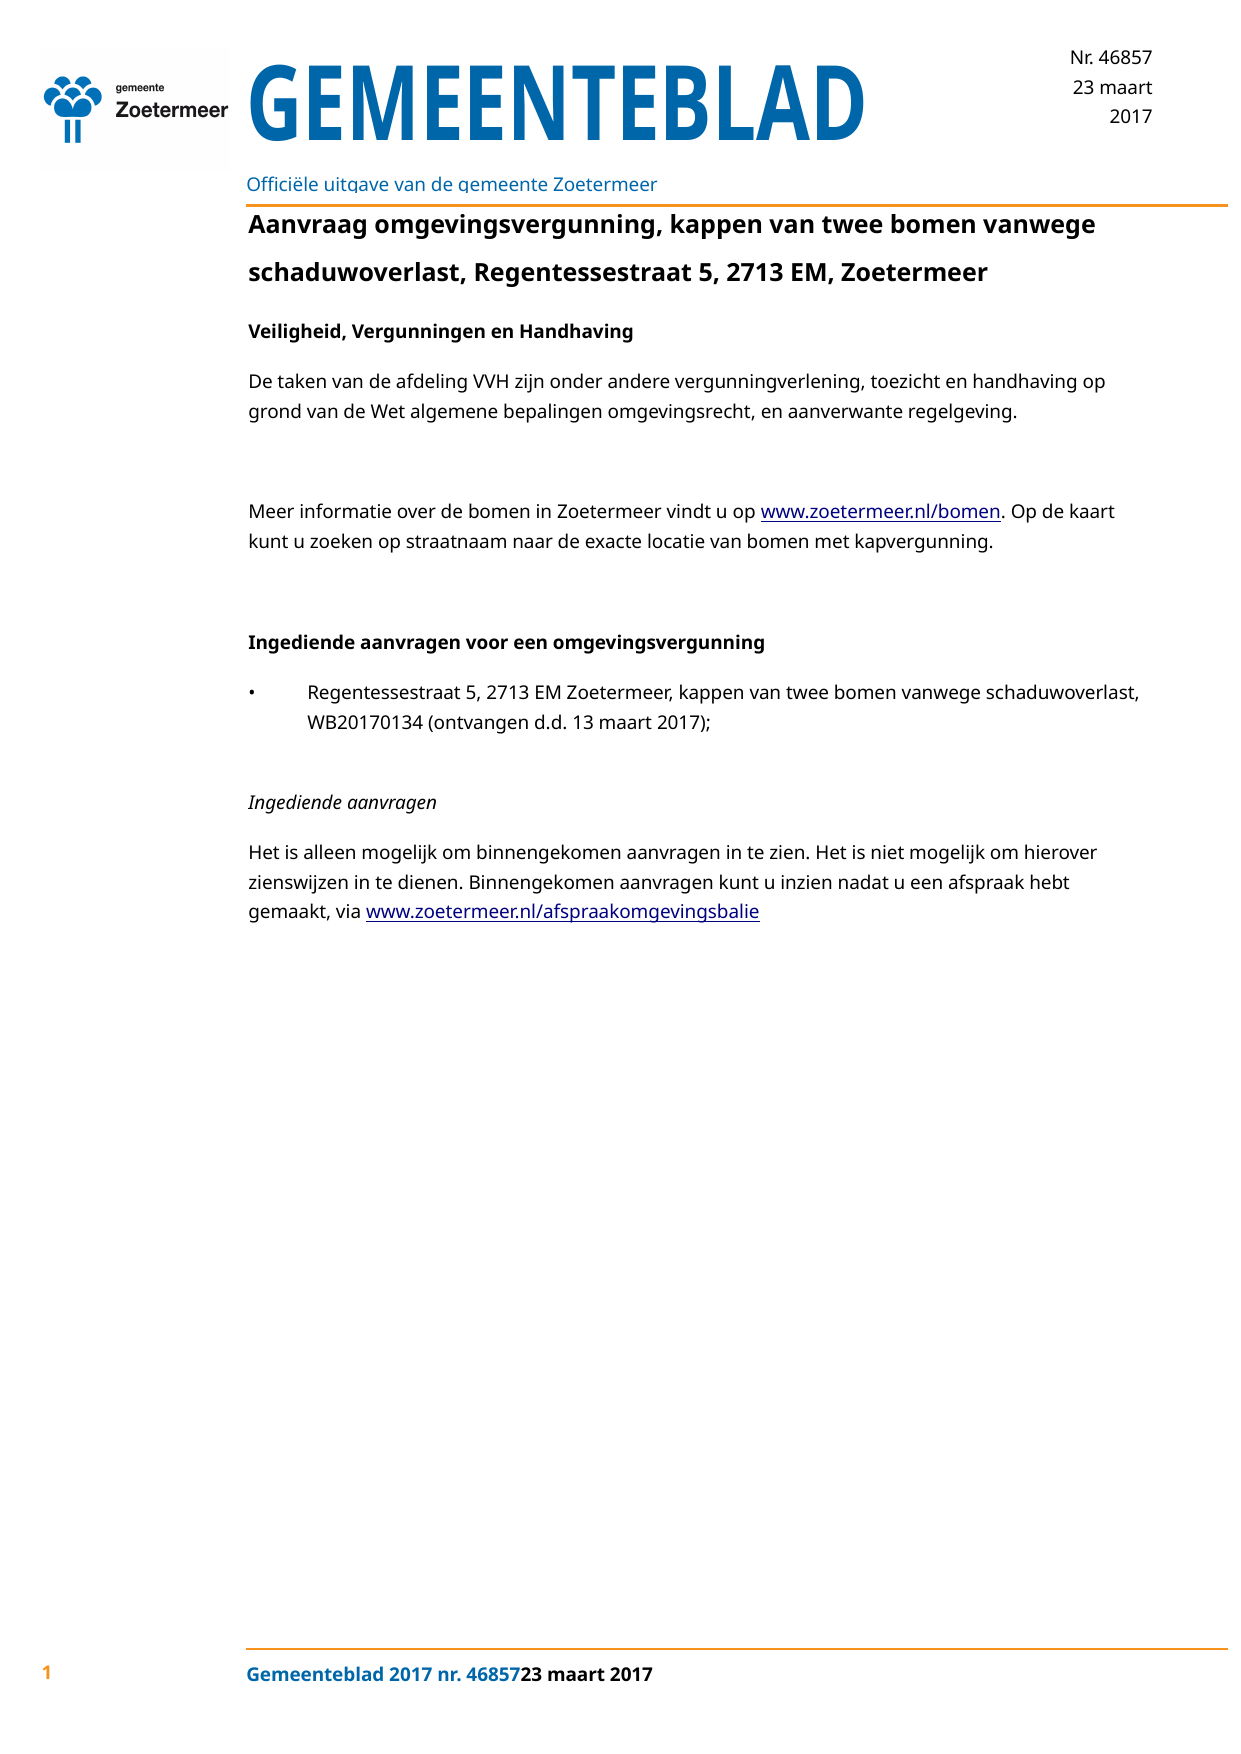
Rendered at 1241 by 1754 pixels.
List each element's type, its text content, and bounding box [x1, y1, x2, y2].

text Ingediende aanvragen voor een omgevingsvergunning [248, 629, 1152, 655]
text Aanvraag omgevingsvergunning, kappen van twee bomen vanwege schaduwoverlast, Regentessestraat 5, 2713 EM, Zoetermeer [248, 207, 1152, 288]
list Regentessestraat 5, 2713 EM Zoetermeer, kappen van twee bomen vanwege schaduwoverlast, WB20170134 (ontvangen d.d. 13 maart 2017); [248, 679, 1152, 735]
text Meer informatie over de bomen in Zoetermeer vindt u op www.zoetermeer.nl/bomen. Op de kaart kunt u zoeken op straatnaam naar de exacte locatie van bomen met kapvergunning. [248, 499, 1152, 554]
text Veiligheid, Vergunningen en Handhaving [248, 318, 1152, 344]
text De taken van de afdeling VVH zijn onder andere vergunningverlening, toezicht en handhaving op grond van de Wet algemene bepalingen omgevingsrecht, en aanverwante regelgeving. [248, 368, 1152, 424]
text Het is alleen mogelijk om binnengekomen aanvragen in te zien. Het is niet mogelijk om hierover zienswijzen in te dienen. Binnengekomen aanvragen kunt u inzien nadat u een afspraak hebt gemaakt, via www.zoetermeer.nl/afspraakomgevingsbalie [248, 839, 1152, 924]
text Ingediende aanvragen [248, 789, 1152, 815]
picture [41, 47, 231, 172]
